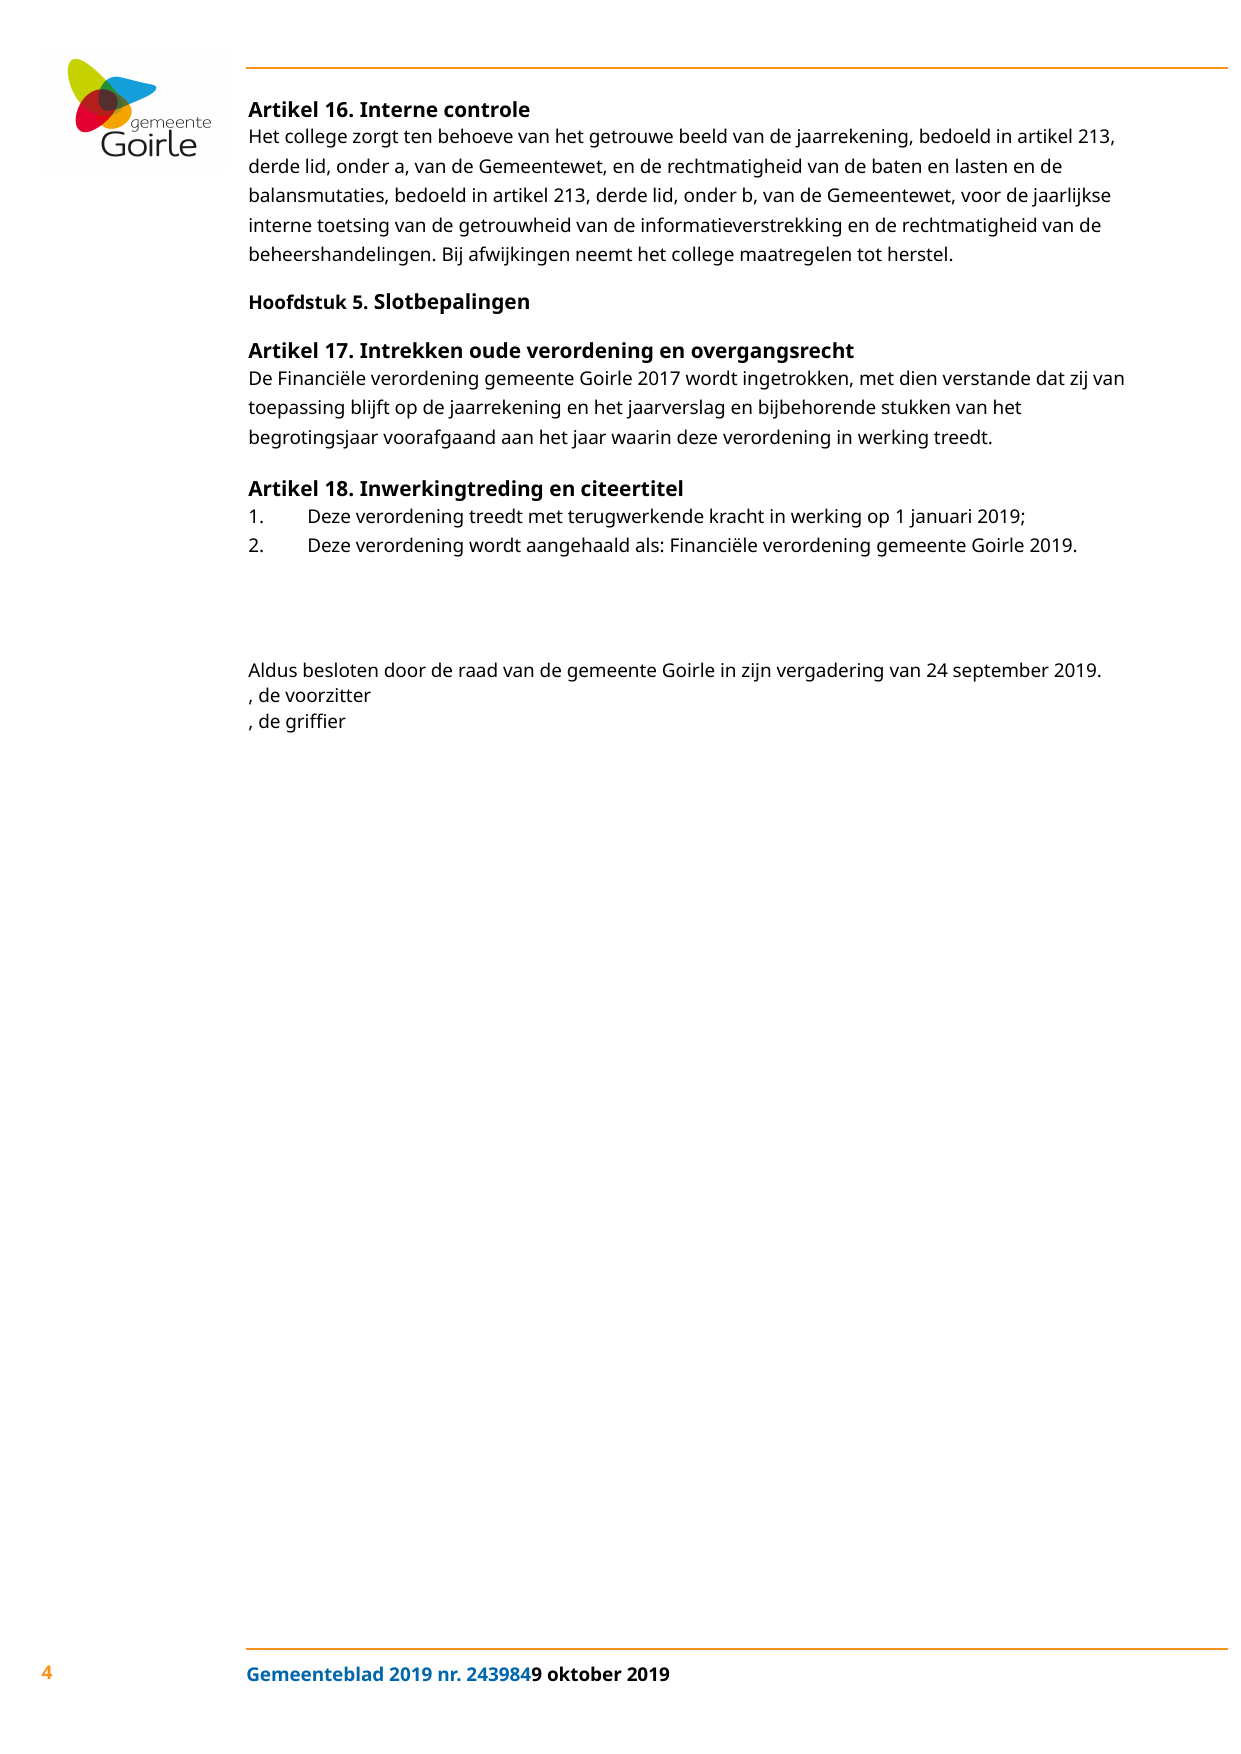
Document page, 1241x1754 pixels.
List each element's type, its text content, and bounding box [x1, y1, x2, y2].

text , de griffier [248, 708, 1152, 734]
text Aldus besloten door de raad van de gemeente Goirle in zijn vergadering van 24 september 2019. [248, 657, 1152, 683]
list Deze verordening treedt met terugwerkende kracht in werking op 1 januari 2019; [248, 503, 1152, 529]
text Artikel 16. Interne controle [248, 95, 1152, 123]
list Deze verordening wordt aangehaald als: Financiële verordening gemeente Goirle 2019. [248, 532, 1152, 558]
text Het college zorgt ten behoeve van het getrouwe beeld van de jaarrekening, bedoeld in artikel 213, derde lid, onder a, van de Gemeentewet, en de rechtmatigheid van de baten en lasten en de balansmutaties, bedoeld in artikel 213, derde lid, onder b, van de Gemeentewet, voor de jaarlijkse interne toetsing van de getrouwheid van de informatieverstrekking en de rechtmatigheid van de beheershandelingen. Bij afwijkingen neemt het college maatregelen tot herstel. [248, 123, 1152, 267]
text Artikel 17. Intrekken oude verordening en overgangsrecht [248, 336, 1152, 365]
text Artikel 18. Inwerkingtreding en citeertitel [248, 474, 1152, 503]
text De Financiële verordening gemeente Goirle 2017 wordt ingetrokken, met dien verstande dat zij van toepassing blijft op de jaarrekening en het jaarverslag en bijbehorende stukken van het begrotingsjaar voorafgaand aan het jaar waarin deze verordening in werking treedt. [248, 365, 1152, 450]
picture [41, 47, 231, 172]
text Hoofdstuk 5. Slotbepalingen [248, 287, 1152, 316]
text , de voorzitter [248, 683, 1152, 708]
